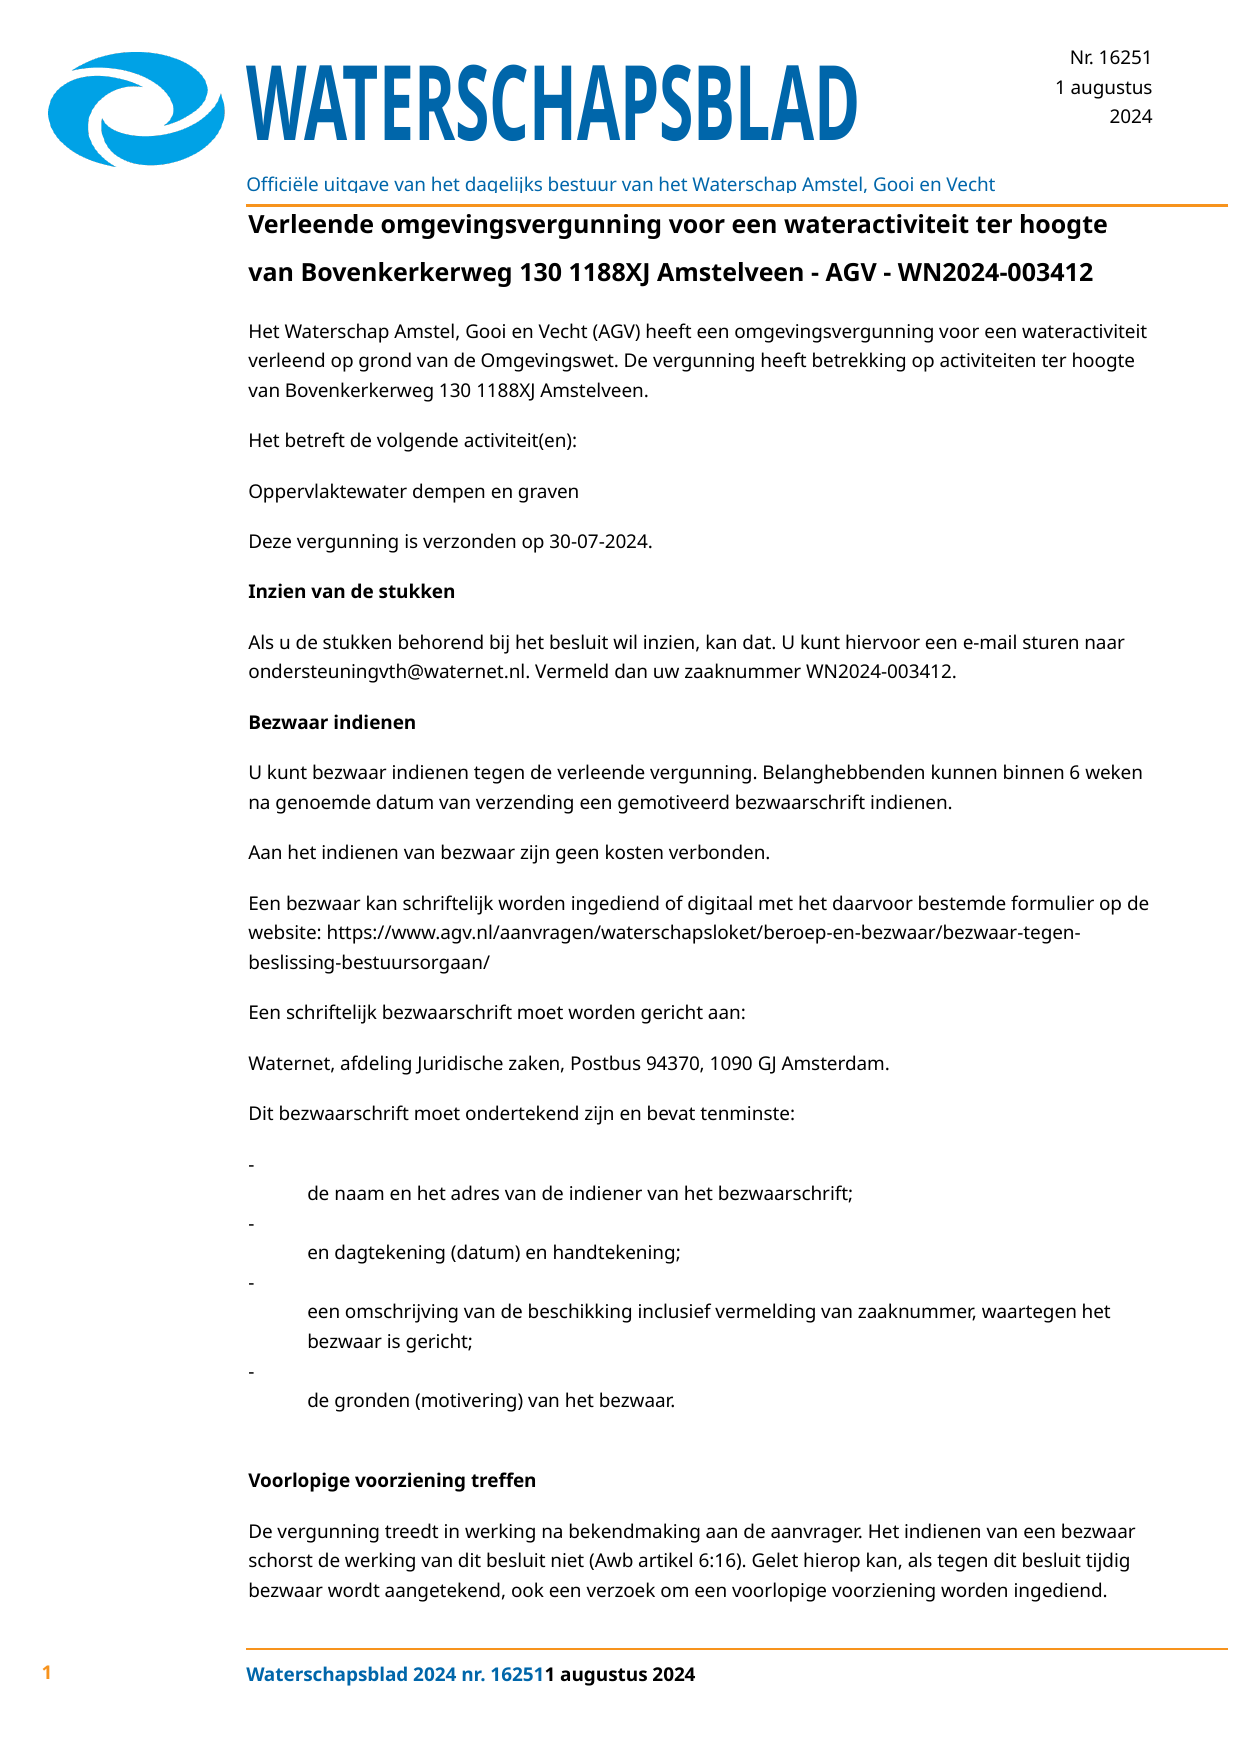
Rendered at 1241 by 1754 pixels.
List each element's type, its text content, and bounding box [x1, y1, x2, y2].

text Een schriftelijk bezwaarschrift moet worden gericht aan: [248, 999, 1152, 1025]
text Het betreft de volgende activiteit(en): [248, 427, 1152, 453]
text Aan het indienen van bezwaar zijn geen kosten verbonden. [248, 839, 1152, 865]
picture [41, 47, 231, 172]
text Verleende omgevingsvergunning voor een wateractiviteit ter hoogte van Bovenkerkerweg 130 1188XJ Amstelveen - AGV - WN2024-003412 [248, 207, 1152, 288]
text Inzien van de stukken [248, 579, 1152, 604]
text Het Waterschap Amstel, Gooi en Vecht (AGV) heeft een omgevingsvergunning voor een wateractiviteit verleend op grond van de Omgevingswet. De vergunning heeft betrekking op activiteiten ter hoogte van Bovenkerkerweg 130 1188XJ Amstelveen. [248, 318, 1152, 403]
text De vergunning treedt in werking na bekendmaking aan de aanvrager. Het indienen van een bezwaar schorst de werking van dit besluit niet (Awb artikel 6:16). Gelet hierop kan, als tegen dit besluit tijdig bezwaar wordt aangetekend, ook een verzoek om een voorlopige voorziening worden ingediend. [248, 1518, 1152, 1603]
text Bezwaar indienen [248, 709, 1152, 735]
text Oppervlaktewater dempen en graven [248, 478, 1152, 504]
text U kunt bezwaar indienen tegen de verleende vergunning. Belanghebbenden kunnen binnen 6 weken na genoemde datum van verzending een gemotiveerd bezwaarschrift indienen. [248, 759, 1152, 815]
text Voorlopige voorziening treffen [248, 1467, 1152, 1493]
list een omschrijving van de beschikking inclusief vermelding van zaaknummer, waartegen het bezwaar is gericht; [248, 1299, 1152, 1354]
list de gronden (motivering) van het bezwaar. [248, 1387, 1152, 1413]
list de naam en het adres van de indiener van het bezwaarschrift; [248, 1180, 1152, 1206]
text Dit bezwaarschrift moet ondertekend zijn en bevat tenminste: [248, 1100, 1152, 1126]
text Als u de stukken behorend bij het besluit wil inzien, kan dat. U kunt hiervoor een e-mail sturen naar ondersteuningvth@waternet.nl. Vermeld dan uw zaaknummer WN2024-003412. [248, 629, 1152, 684]
text Een bezwaar kan schriftelijk worden ingediend of digitaal met het daarvoor bestemde formulier op de website: https://www.agv.nl/aanvragen/waterschapsloket/beroep-en-bezwaar/bezwaar-tegen-beslissing-bestuursorgaan/ [248, 890, 1152, 975]
text Deze vergunning is verzonden op 30-07-2024. [248, 528, 1152, 554]
list en dagtekening (datum) en handtekening; [248, 1239, 1152, 1265]
text Waternet, afdeling Juridische zaken, Postbus 94370, 1090 GJ Amsterdam. [248, 1050, 1152, 1076]
